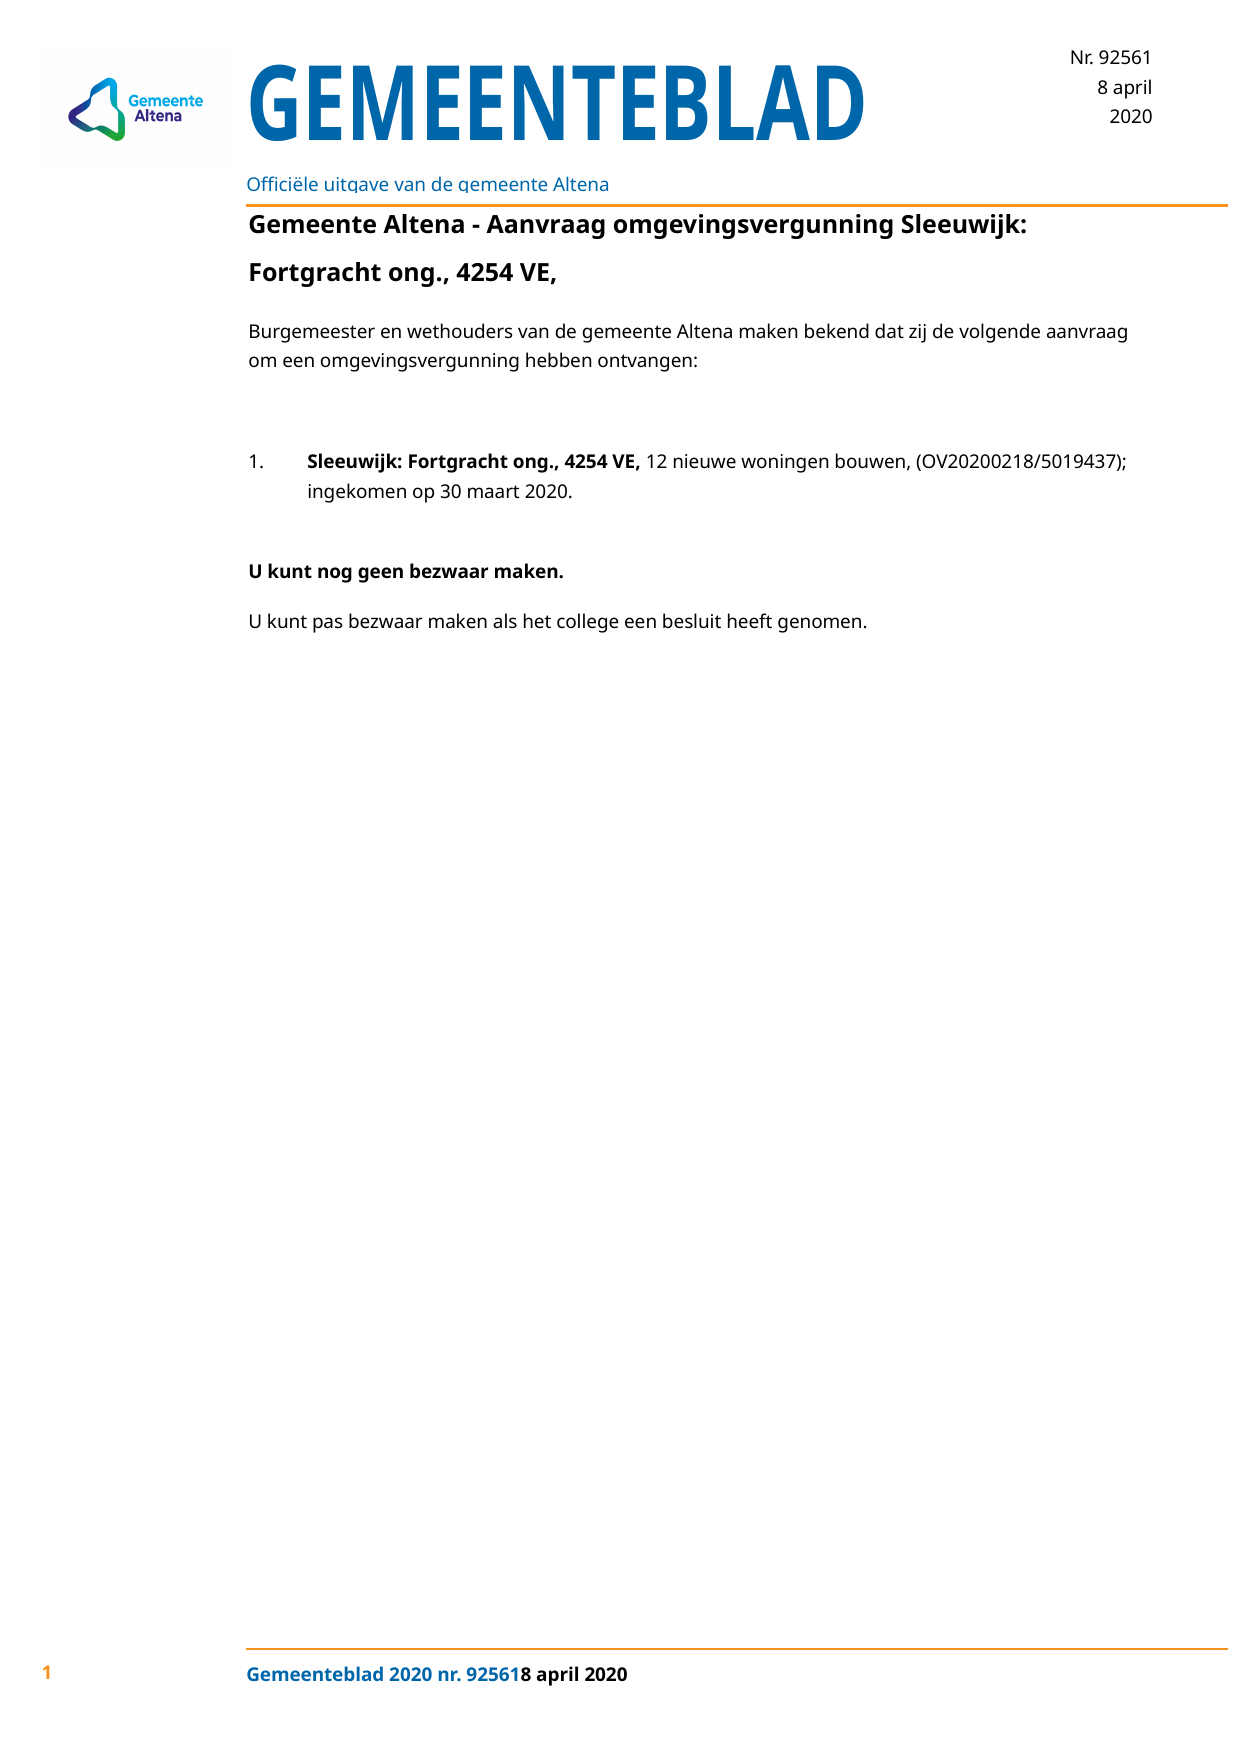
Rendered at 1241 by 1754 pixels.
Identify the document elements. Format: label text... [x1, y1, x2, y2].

text Burgemeester en wethouders van de gemeente Altena maken bekend dat zij de volgende aanvraag om een omgevingsvergunning hebben ontvangen: [248, 318, 1152, 373]
picture [41, 47, 231, 172]
list Sleeuwijk: Fortgracht ong., 4254 VE, 12 nieuwe woningen bouwen, (OV20200218/5019437); ingekomen op 30 maart 2020. [248, 448, 1152, 504]
text U kunt nog geen bezwaar maken. [248, 558, 1152, 584]
text U kunt pas bezwaar maken als het college een besluit heeft genomen. [248, 608, 1152, 634]
text Gemeente Altena - Aanvraag omgevingsvergunning Sleeuwijk: Fortgracht ong., 4254 VE, [248, 207, 1152, 288]
